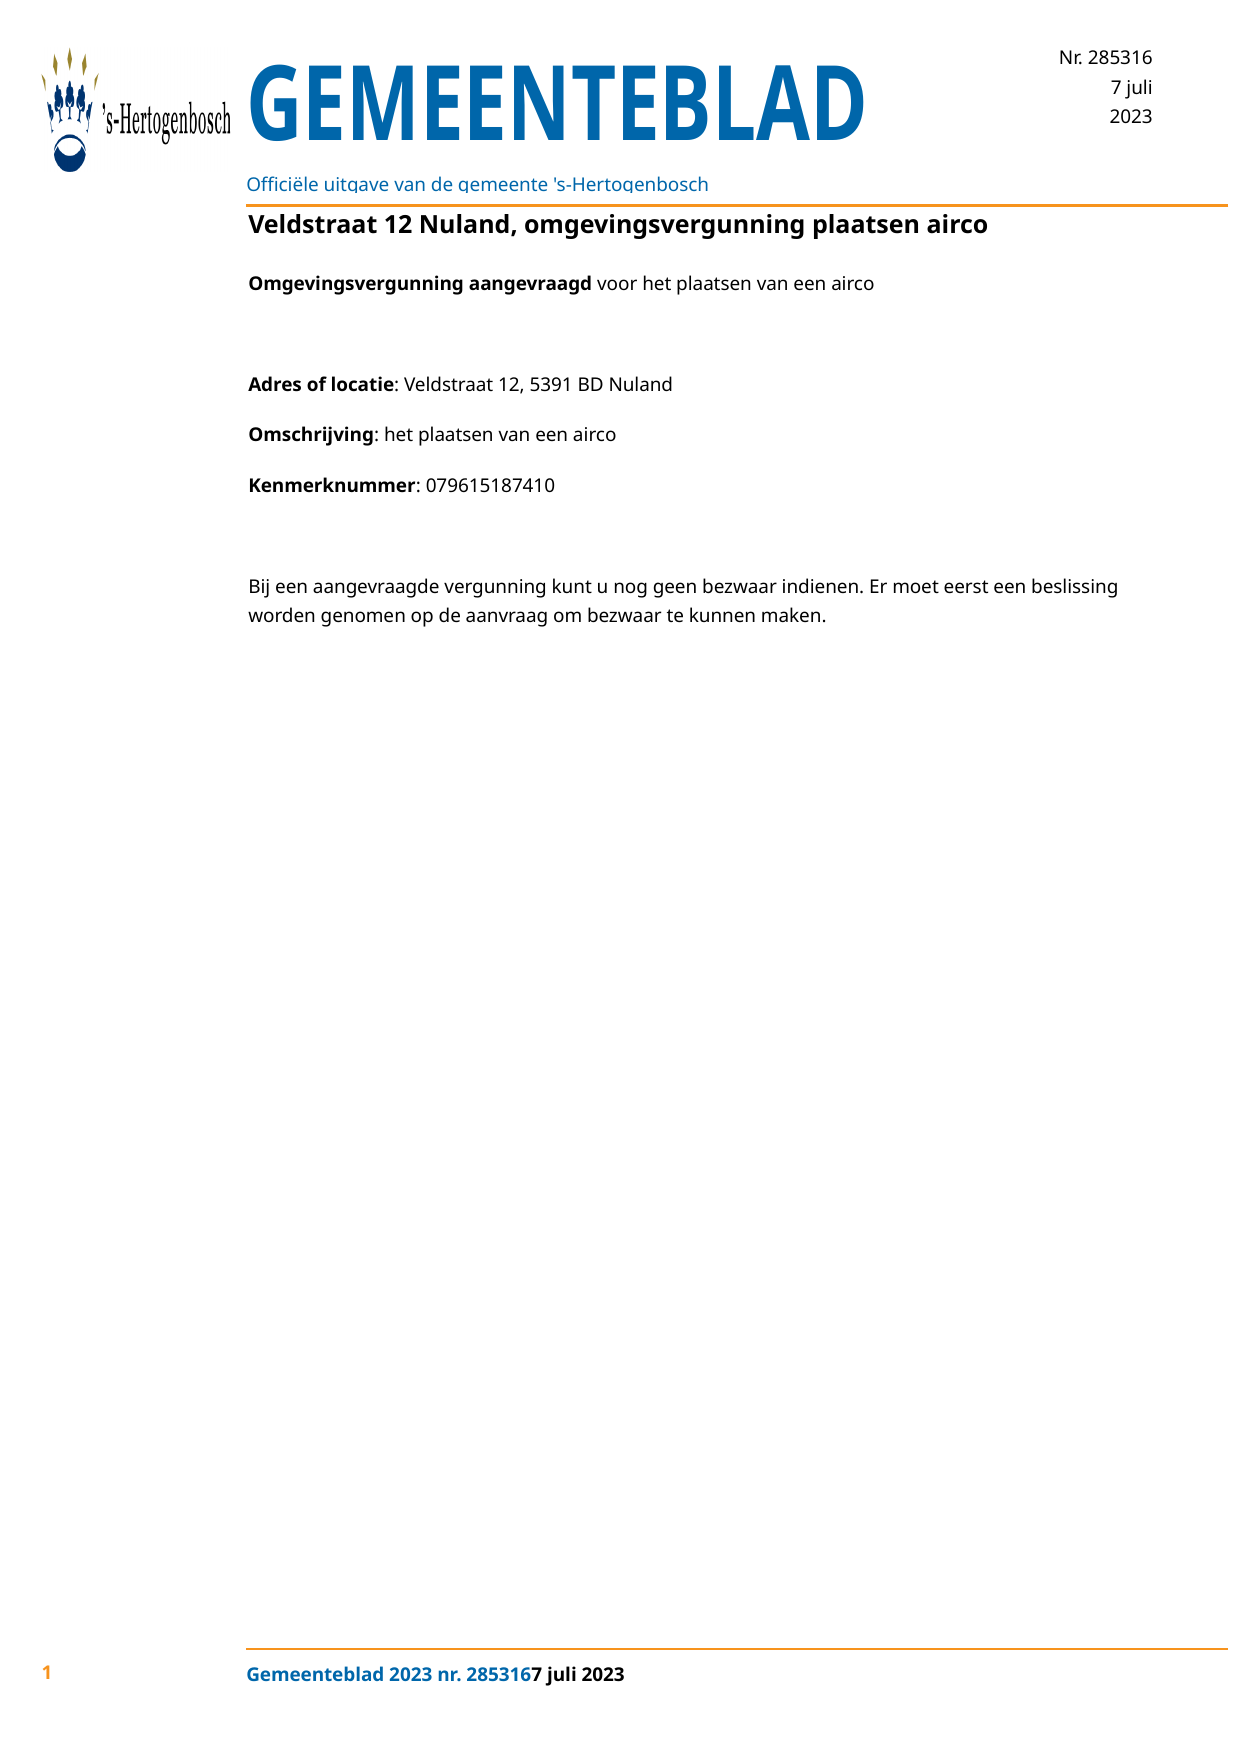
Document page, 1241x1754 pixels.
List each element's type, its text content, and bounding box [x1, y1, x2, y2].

text Bij een aangevraagde vergunning kunt u nog geen bezwaar indienen. Er moet eerst een beslissing worden genomen op de aanvraag om bezwaar te kunnen maken. [248, 573, 1152, 628]
text Omschrijving: het plaatsen van een airco [248, 422, 1152, 447]
text Veldstraat 12 Nuland, omgevingsvergunning plaatsen airco [248, 207, 1152, 241]
picture [41, 47, 231, 172]
text Adres of locatie: Veldstraat 12, 5391 BD Nuland [248, 371, 1152, 397]
text Omgevingsvergunning aangevraagd voor het plaatsen van een airco [248, 270, 1152, 296]
text Kenmerknummer: 079615187410 [248, 472, 1152, 498]
